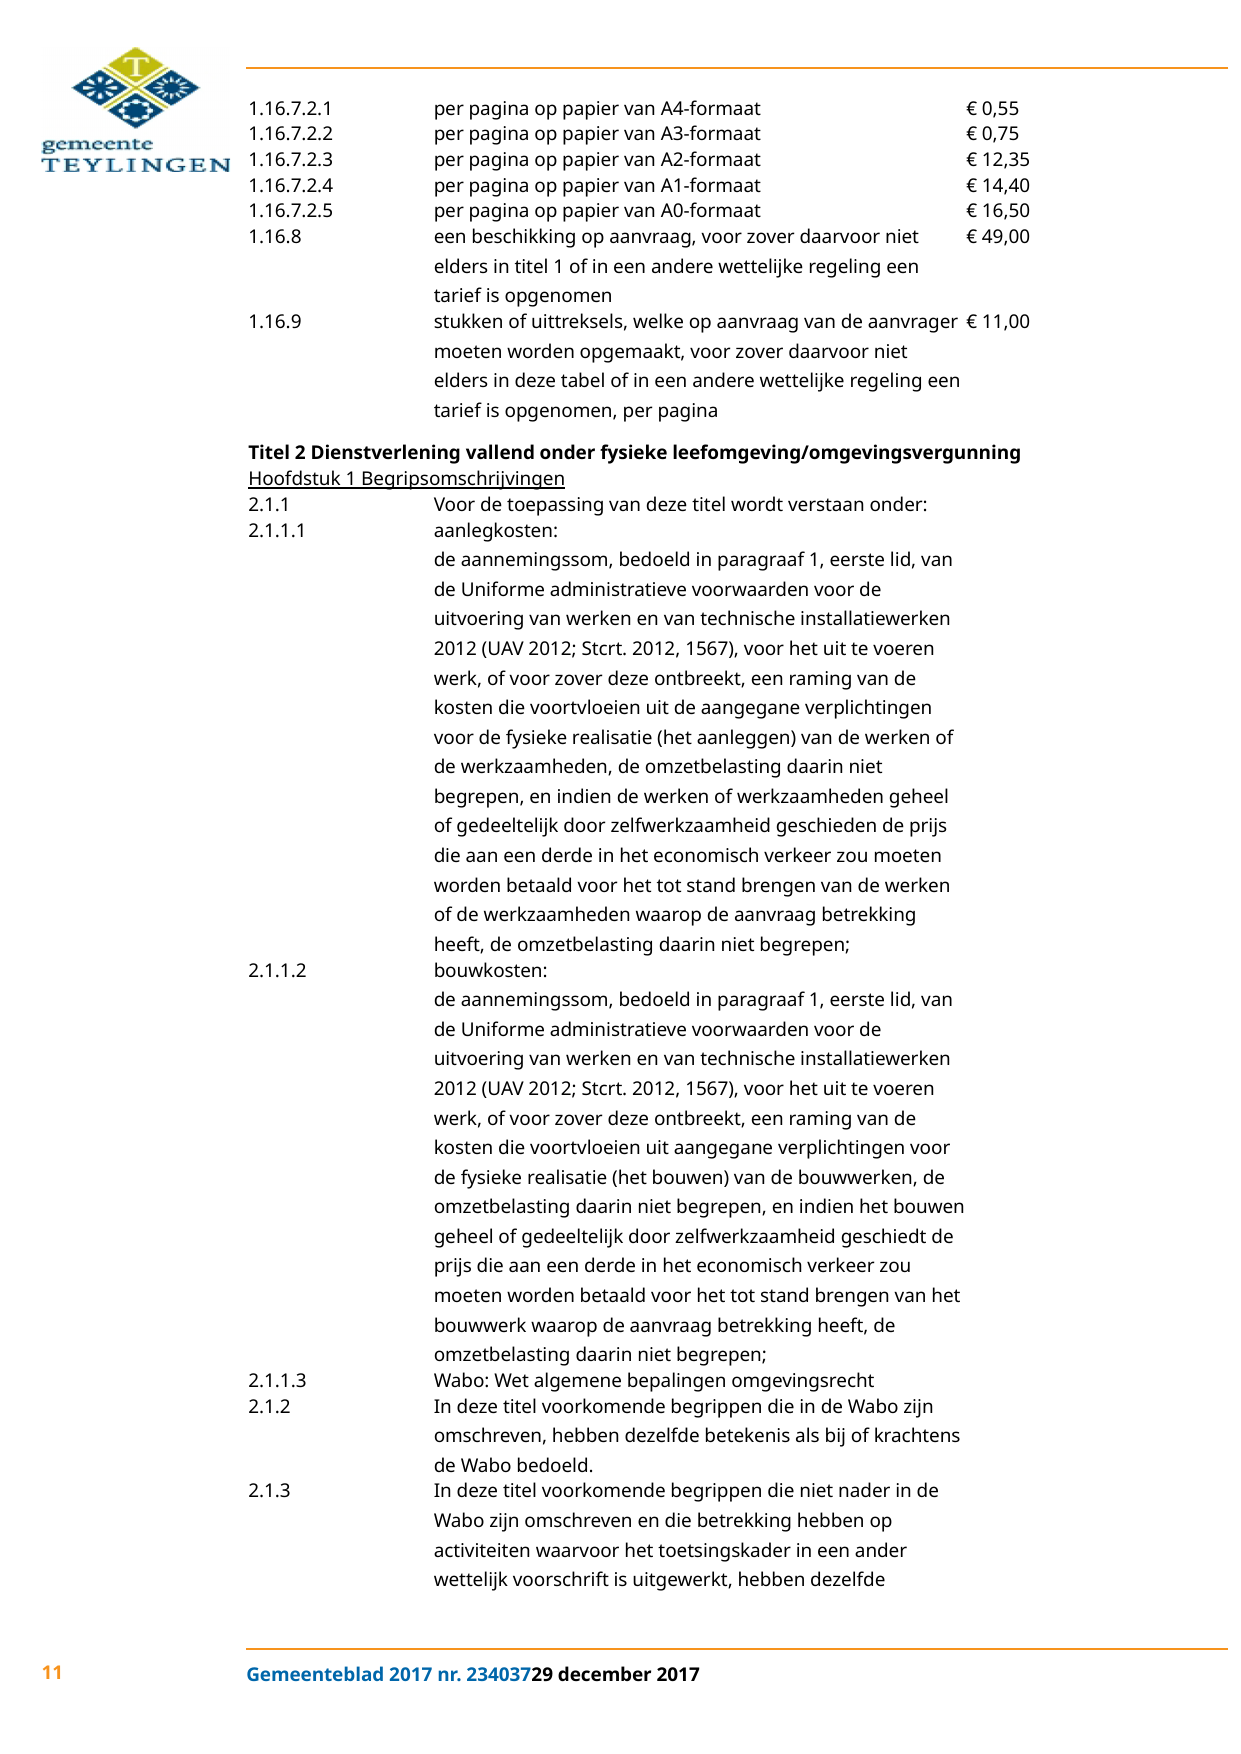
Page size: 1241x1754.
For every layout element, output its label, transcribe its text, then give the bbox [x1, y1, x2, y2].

table_cell € 11,00 [966, 308, 1152, 423]
table_cell [966, 1367, 1152, 1393]
table_cell [966, 1478, 1152, 1592]
table_cell bouwkosten: de aannemingssom, bedoeld in paragraaf 1, eerste lid, van de Uniforme administratieve voorwaarden voor de uitvoering van werken en van technische installatiewerken 2012 (UAV 2012; Stcrt. 2012, 1567), voor het uit te voeren werk, of voor zover deze ontbreekt, een raming van de kosten die voortvloeien uit aangegane verplichtingen voor de fysieke realisatie (het bouwen) van de bouwwerken, de omzetbelasting daarin niet begrepen, en indien het bouwen geheel of gedeeltelijk door zelfwerkzaamheid geschiedt de prijs die aan een derde in het economisch verkeer zou moeten worden betaald voor het tot stand brengen van het bouwwerk waarop de aanvraag betrekking heeft, de omzetbelasting daarin niet begrepen; [434, 957, 966, 1367]
table_cell [966, 957, 1152, 1367]
table_cell 1.16.7.2.2 [248, 121, 433, 146]
table_cell per pagina op papier van A4-formaat [434, 95, 966, 121]
table_cell € 12,35 [966, 146, 1152, 172]
table_cell 2.1.1.3 [248, 1367, 433, 1393]
table_cell een beschikking op aanvraag, voor zover daarvoor niet elders in titel 1 of in een andere wettelijke regeling een tarief is opgenomen [434, 224, 966, 308]
table_cell Voor de toepassing van deze titel wordt verstaan onder: [434, 491, 966, 517]
table_cell stukken of uittreksels, welke op aanvraag van de aanvrager moeten worden opgemaakt, voor zover daarvoor niet elders in deze tabel of in een andere wettelijke regeling een tarief is opgenomen, per pagina [434, 308, 966, 423]
table_cell 1.16.7.2.5 [248, 198, 433, 223]
table_cell 2.1.1.1 [248, 517, 433, 957]
table_cell 1.16.8 [248, 224, 433, 308]
table_cell per pagina op papier van A3-formaat [434, 121, 966, 146]
text Titel 2 Dienstverlening vallend onder fysieke leefomgeving/omgevingsvergunning [248, 439, 1152, 465]
table_cell per pagina op papier van A0-formaat [434, 198, 966, 223]
table_header Hoofdstuk 1 Begripsomschrijvingen [248, 465, 1152, 491]
table_cell In deze titel voorkomende begrippen die in de Wabo zijn omschreven, hebben dezelfde betekenis als bij of krachtens de Wabo bedoeld. [434, 1393, 966, 1478]
table_cell [966, 491, 1152, 517]
table_cell € 14,40 [966, 172, 1152, 198]
table_cell 1.16.7.2.3 [248, 146, 433, 172]
table_cell 2.1.1.2 [248, 957, 433, 1367]
table_cell 1.16.9 [248, 308, 433, 423]
picture [41, 47, 231, 172]
table_cell 1.16.7.2.4 [248, 172, 433, 198]
table_cell € 0,55 [966, 95, 1152, 121]
table_cell per pagina op papier van A1-formaat [434, 172, 966, 198]
table_cell In deze titel voorkomende begrippen die niet nader in de Wabo zijn omschreven en die betrekking hebben op activiteiten waarvoor het toetsingskader in een ander wettelijk voorschrift is uitgewerkt, hebben dezelfde [434, 1478, 966, 1592]
table_cell per pagina op papier van A2-formaat [434, 146, 966, 172]
table_cell aanlegkosten: de aannemingssom, bedoeld in paragraaf 1, eerste lid, van de Uniforme administratieve voorwaarden voor de uitvoering van werken en van technische installatiewerken 2012 (UAV 2012; Stcrt. 2012, 1567), voor het uit te voeren werk, of voor zover deze ontbreekt, een raming van de kosten die voortvloeien uit de aangegane verplichtingen voor de fysieke realisatie (het aanleggen) van de werken of de werkzaamheden, de omzetbelasting daarin niet begrepen, en indien de werken of werkzaamheden geheel of gedeeltelijk door zelfwerkzaamheid geschieden de prijs die aan een derde in het economisch verkeer zou moeten worden betaald voor het tot stand brengen van de werken of de werkzaamheden waarop de aanvraag betrekking heeft, de omzetbelasting daarin niet begrepen; [434, 517, 966, 957]
table_cell [966, 517, 1152, 957]
table_cell [966, 1393, 1152, 1478]
table_cell 2.1.1 [248, 491, 433, 517]
table_cell 1.16.7.2.1 [248, 95, 433, 121]
table_cell € 49,00 [966, 224, 1152, 308]
table_cell 2.1.3 [248, 1478, 433, 1592]
table_cell € 0,75 [966, 121, 1152, 146]
table_cell Wabo: Wet algemene bepalingen omgevingsrecht [434, 1367, 966, 1393]
table_cell 2.1.2 [248, 1393, 433, 1478]
table_cell € 16,50 [966, 198, 1152, 223]
